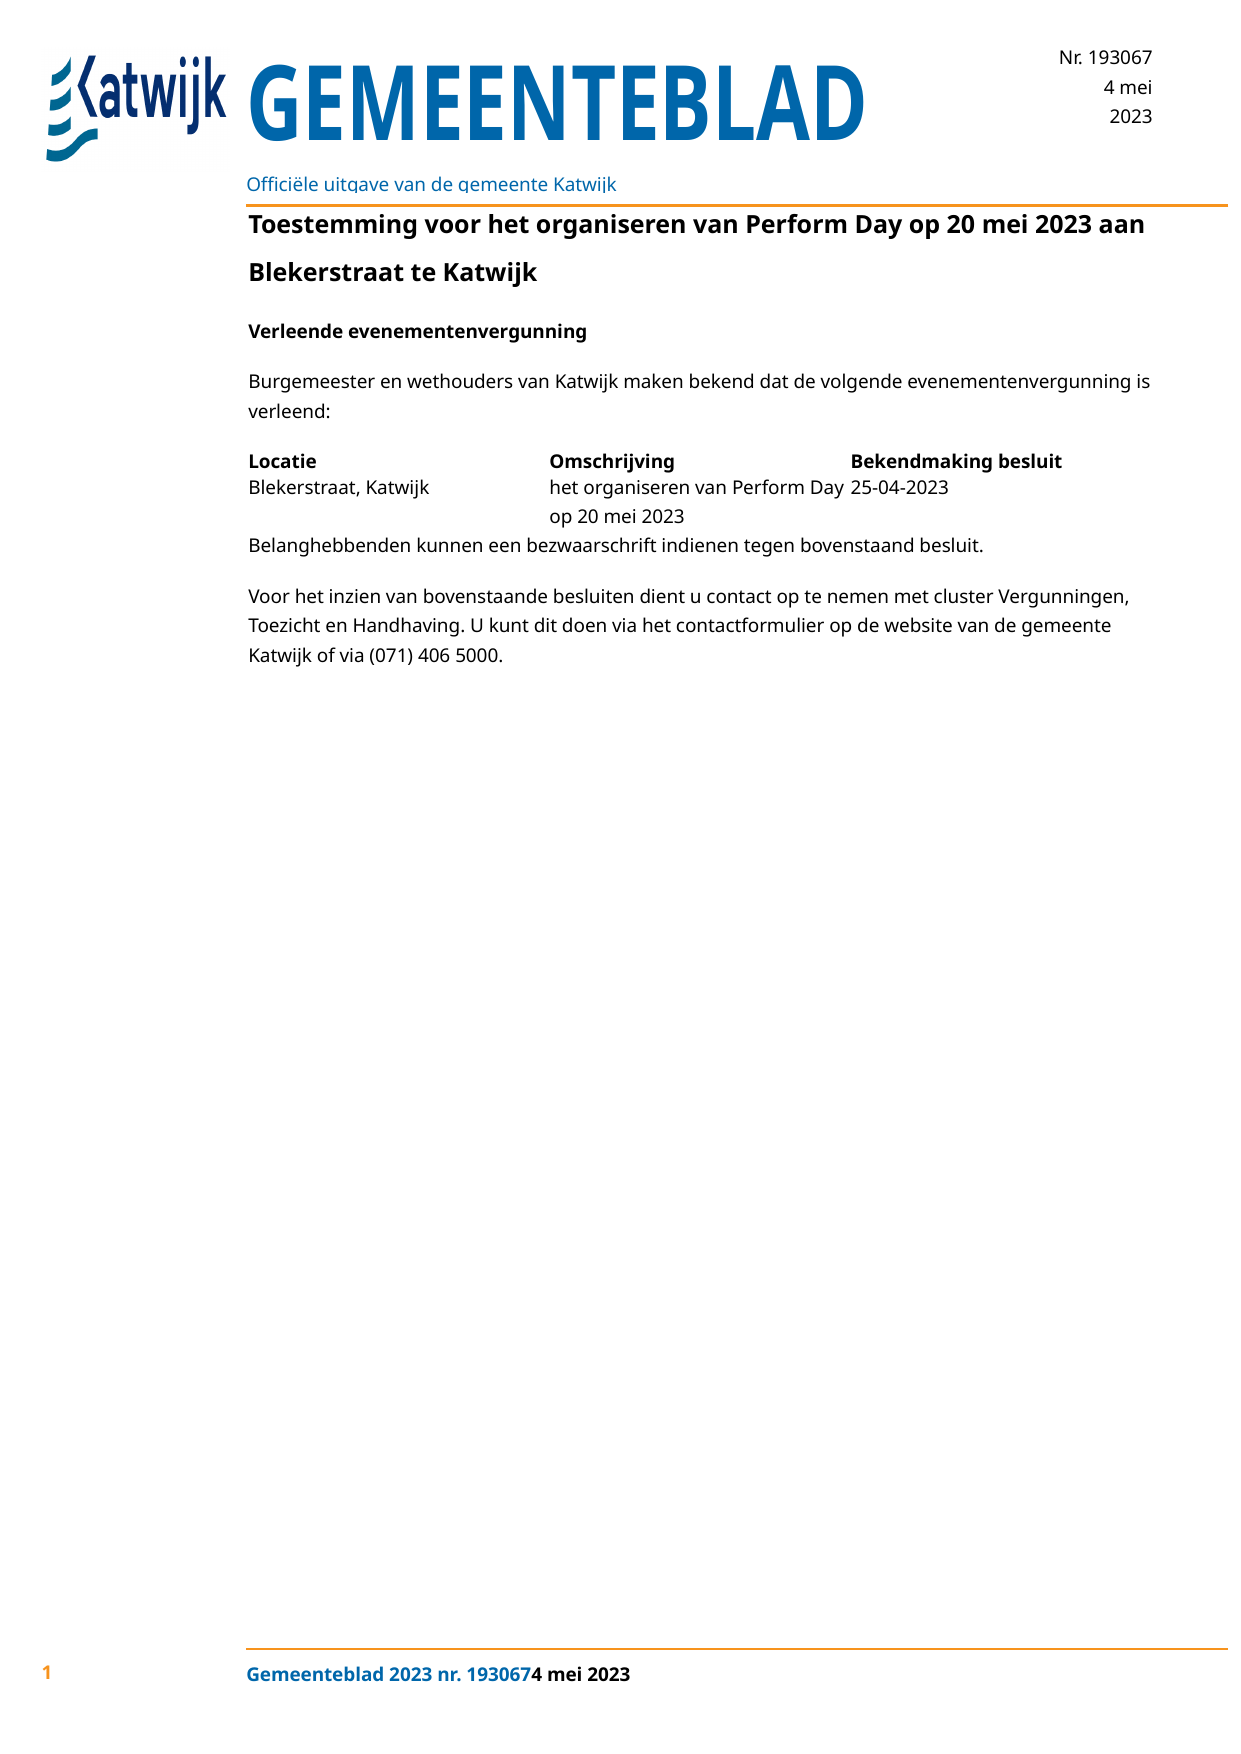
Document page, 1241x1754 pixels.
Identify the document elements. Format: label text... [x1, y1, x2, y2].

table_cell 25-04-2023 [850, 474, 1152, 529]
text Burgemeester en wethouders van Katwijk maken bekend dat de volgende evenementenvergunning is verleend: [248, 368, 1152, 424]
table_header Bekendmaking besluit [850, 449, 1152, 474]
text Verleende evenementenvergunning [248, 318, 1152, 344]
table_cell het organiseren van Perform Day op 20 mei 2023 [549, 474, 850, 529]
table_header Omschrijving [549, 449, 850, 474]
picture [41, 47, 231, 172]
table_header Locatie [248, 449, 549, 474]
text Belanghebbenden kunnen een bezwaarschrift indienen tegen bovenstaand besluit. [248, 533, 1152, 558]
text Voor het inzien van bovenstaande besluiten dient u contact op te nemen met cluster Vergunningen, Toezicht en Handhaving. U kunt dit doen via het contactformulier op de website van de gemeente Katwijk of via (071) 406 5000. [248, 583, 1152, 668]
text Toestemming voor het organiseren van Perform Day op 20 mei 2023 aan Blekerstraat te Katwijk [248, 207, 1152, 288]
table_cell Blekerstraat, Katwijk [248, 474, 549, 529]
